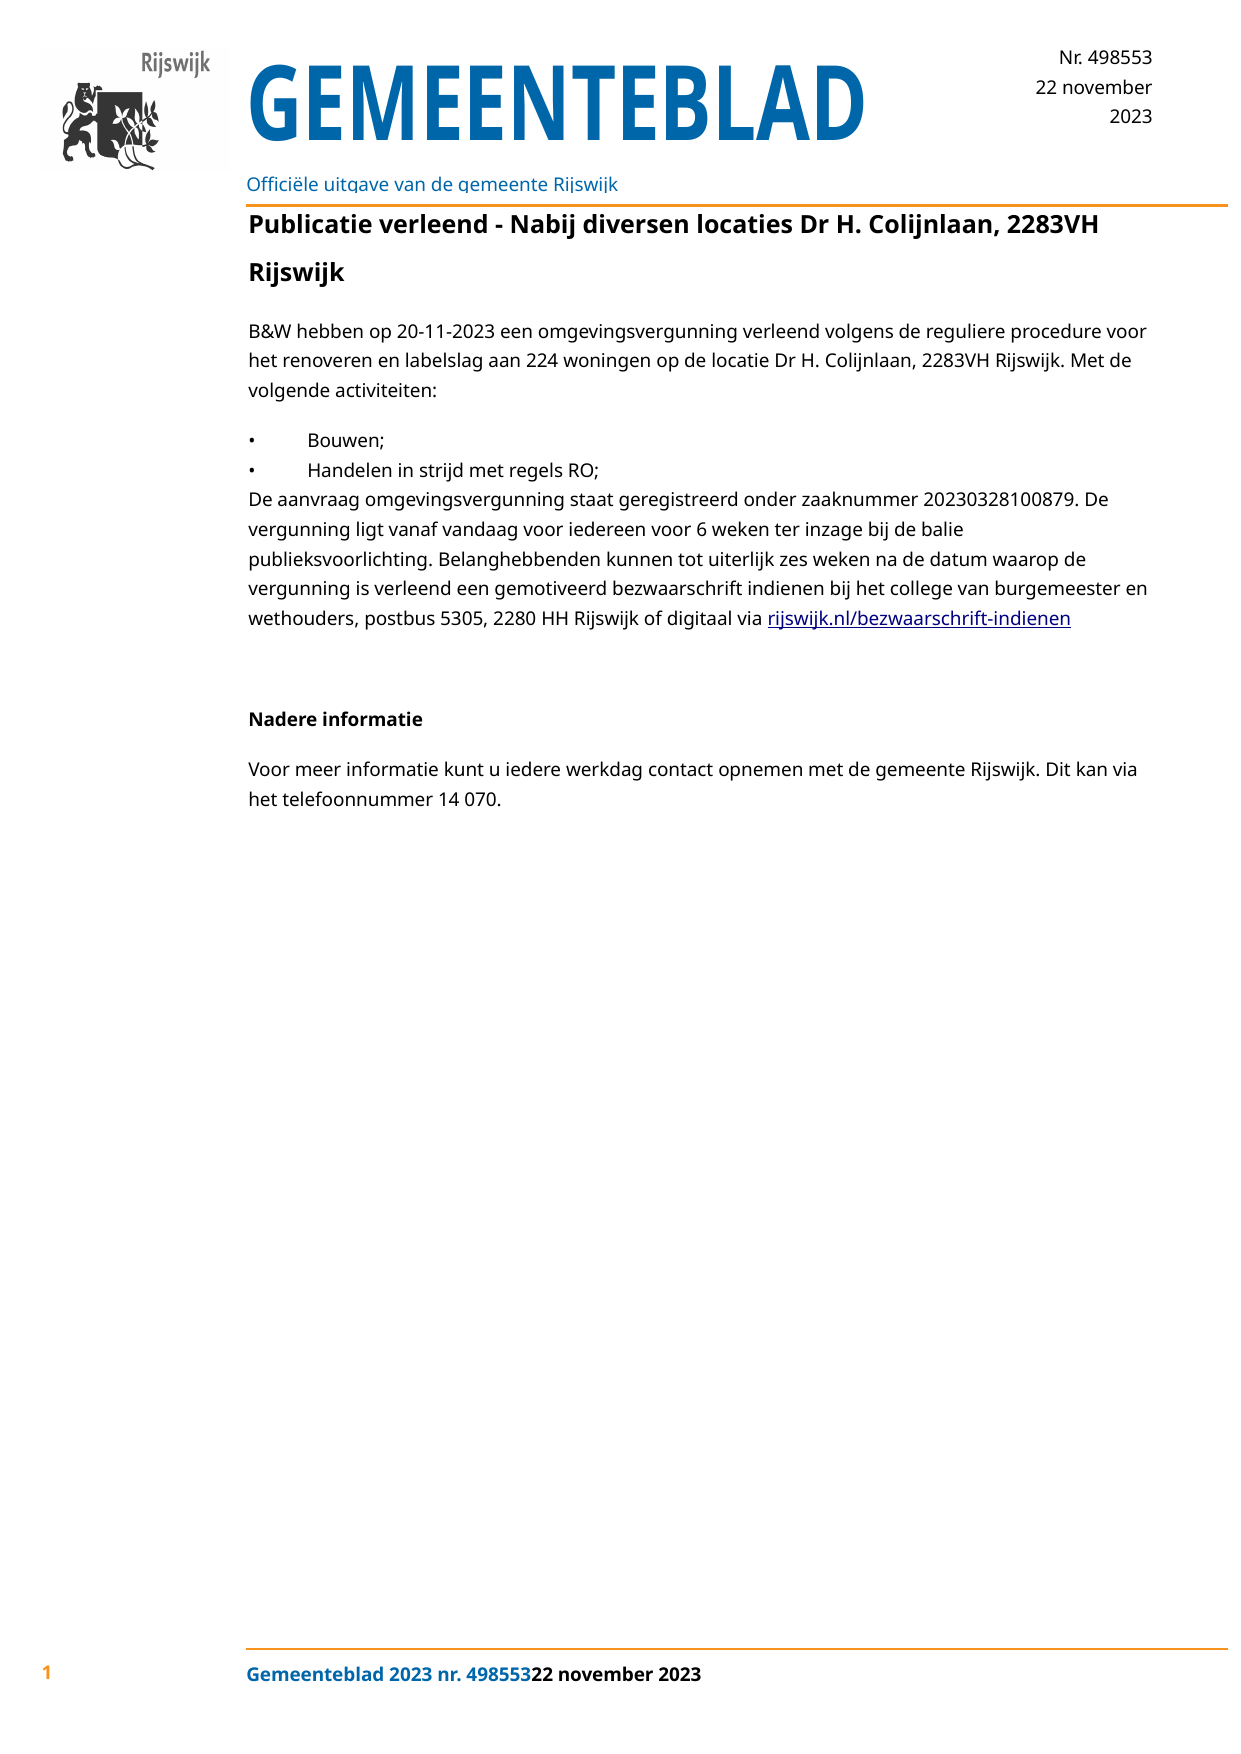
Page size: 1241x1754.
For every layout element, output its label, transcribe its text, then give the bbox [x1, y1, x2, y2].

picture [41, 47, 231, 172]
text Voor meer informatie kunt u iedere werkdag contact opnemen met de gemeente Rijswijk. Dit kan via het telefoonnummer 14 070. [248, 756, 1152, 812]
text Nadere informatie [248, 706, 1152, 732]
list Bouwen; [248, 427, 1152, 453]
list Handelen in strijd met regels RO; [248, 457, 1152, 483]
text B&W hebben op 20-11-2023 een omgevingsvergunning verleend volgens de reguliere procedure voor het renoveren en labelslag aan 224 woningen op de locatie Dr H. Colijnlaan, 2283VH Rijswijk. Met de volgende activiteiten: [248, 318, 1152, 403]
text Publicatie verleend - Nabij diversen locaties Dr H. Colijnlaan, 2283VH Rijswijk [248, 207, 1152, 288]
text De aanvraag omgevingsvergunning staat geregistreerd onder zaaknummer 20230328100879. De vergunning ligt vanaf vandaag voor iedereen voor 6 weken ter inzage bij de balie publieksvoorlichting. Belanghebbenden kunnen tot uiterlijk zes weken na de datum waarop de vergunning is verleend een gemotiveerd bezwaarschrift indienen bij het college van burgemeester en wethouders, postbus 5305, 2280 HH Rijswijk of digitaal via rijswijk.nl/bezwaarschrift-indienen [248, 487, 1152, 631]
